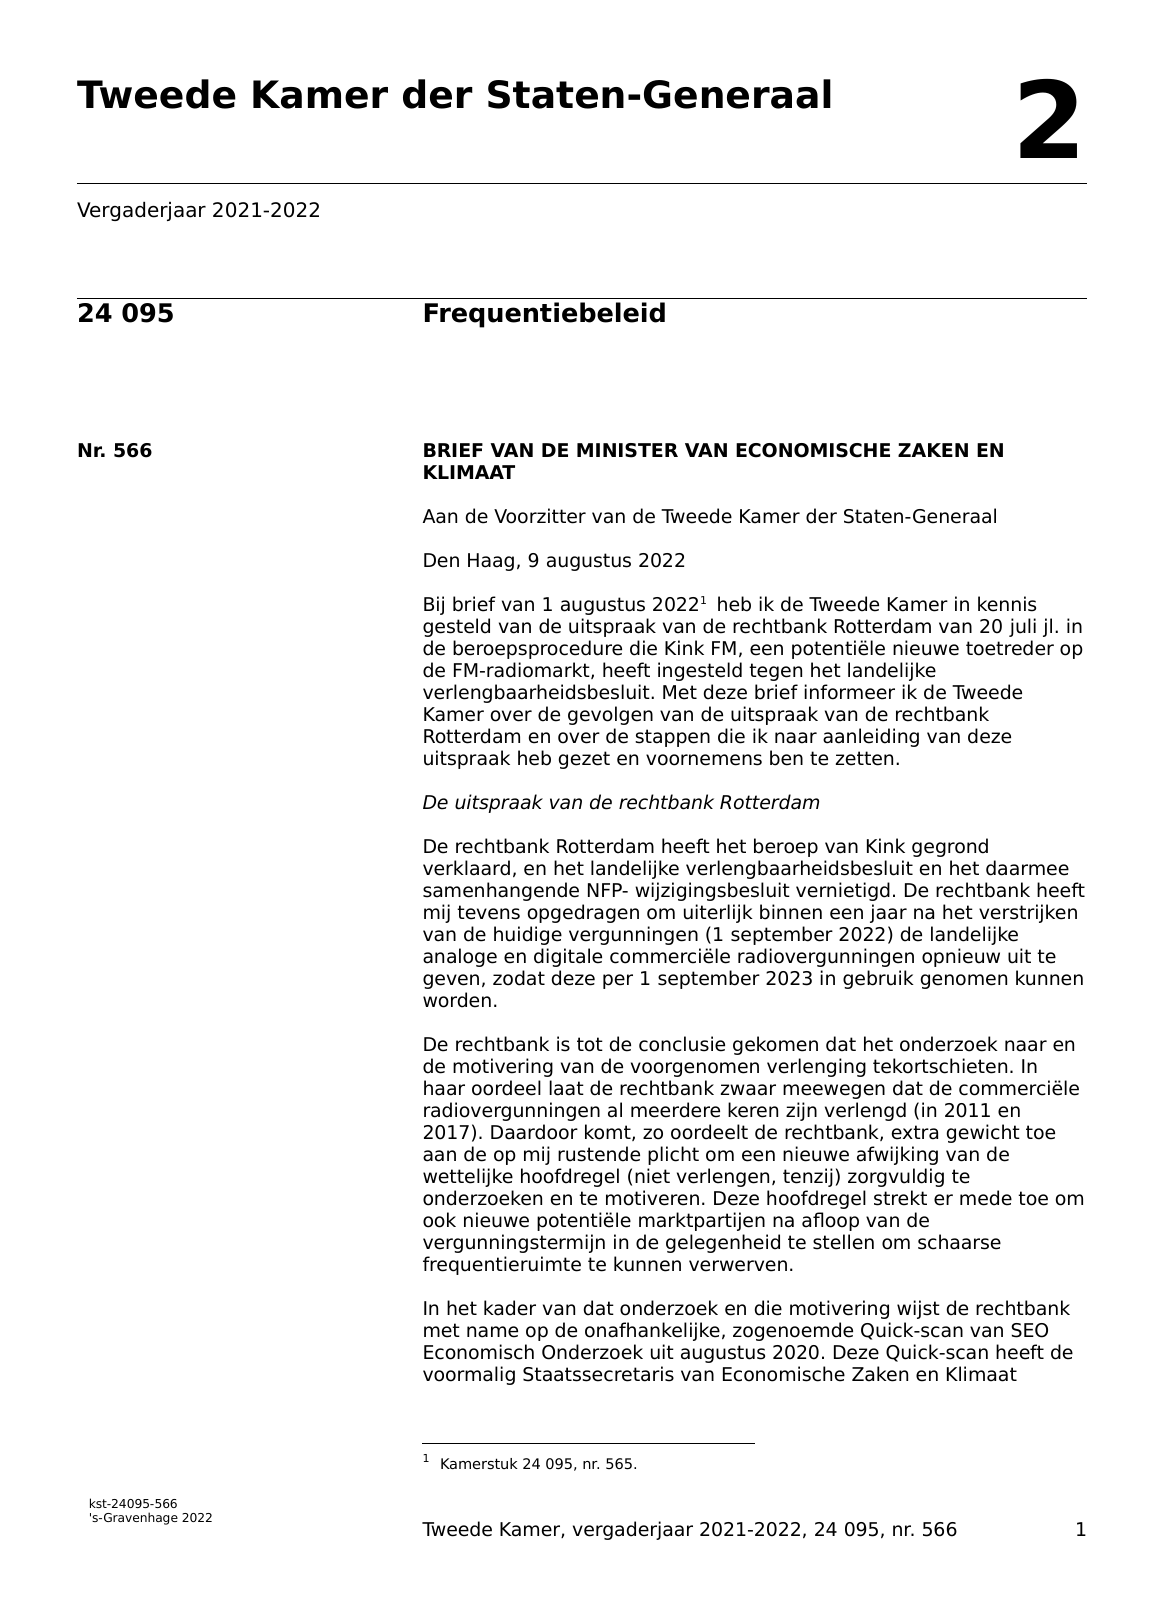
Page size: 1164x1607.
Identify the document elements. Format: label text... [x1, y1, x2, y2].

subtitle De uitspraak van de rechtbank Rotterdam [422, 792, 1087, 814]
table_header 2 [886, 59, 1087, 183]
text De rechtbank is tot de conclusie gekomen dat het onderzoek naar en de motivering van de voorgenomen verlenging tekortschieten. In haar oordeel laat de rechtbank zwaar meewegen dat de commerciële radiovergunningen al meerdere keren zijn verlengd (in 2011 en 2017). Daardoor komt, zo oordeelt de rechtbank, extra gewicht toe aan de op mij rustende plicht om een nieuwe afwijking van de wettelijke hoofdregel (niet verlengen, tenzij) zorgvuldig te onderzoeken en te motiveren. Deze hoofdregel strekt er mede toe om ook nieuwe potentiële marktpartijen na afloop van de vergunningstermijn in de gelegenheid te stellen om schaarse frequentieruimte te kunnen verwerven. [422, 1034, 1087, 1276]
text Aan de Voorzitter van de Tweede Kamer der Staten-Generaal [422, 506, 1087, 528]
text Den Haag, 9 augustus 2022 [422, 550, 1087, 572]
table_cell Vergaderjaar 2021-2022 [77, 184, 1087, 298]
text In het kader van dat onderzoek en die motivering wijst de rechtbank met name op de onafhankelijke, zogenoemde Quick-scan van SEO Economisch Onderzoek uit augustus 2020. Deze Quick-scan heeft de voormalig Staatssecretaris van Economische Zaken en Klimaat [422, 1298, 1087, 1386]
text Kamerstuk 24 095, nr. 565. [422, 1452, 1087, 1474]
text kst-24095-566 [88, 1497, 323, 1511]
table_header Tweede Kamer der Staten-Generaal [77, 59, 886, 183]
subtitle 24 095 Frequentiebeleid [77, 299, 1087, 329]
text Bij brief van 1 augustus 2022 heb ik de Tweede Kamer in kennis gesteld van de uitspraak van de rechtbank Rotterdam van 20 juli jl. in de beroepsprocedure die Kink FM, een potentiële nieuwe toetreder op de FM-radiomarkt, heeft ingesteld tegen het landelijke verlengbaarheidsbesluit. Met deze brief informeer ik de Tweede Kamer over de gevolgen van de uitspraak van de rechtbank Rotterdam en over de stappen die ik naar aanleiding van deze uitspraak heb gezet en voornemens ben te zetten. [422, 594, 1087, 770]
text 's-Gravenhage 2022 [88, 1511, 323, 1525]
text De rechtbank Rotterdam heeft het beroep van Kink gegrond verklaard, en het landelijke verlengbaarheidsbesluit en het daarmee samenhangende NFP- wijzigingsbesluit vernietigd. De rechtbank heeft mij tevens opgedragen om uiterlijk binnen een jaar na het verstrijken van de huidige vergunningen (1 september 2022) de landelijke analoge en digitale commerciële radiovergunningen opnieuw uit te geven, zodat deze per 1 september 2023 in gebruik genomen kunnen worden. [422, 836, 1087, 1012]
subtitle Nr. 566 BRIEF VAN DE MINISTER VAN ECONOMISCHE ZAKEN EN KLIMAAT [77, 440, 1087, 484]
